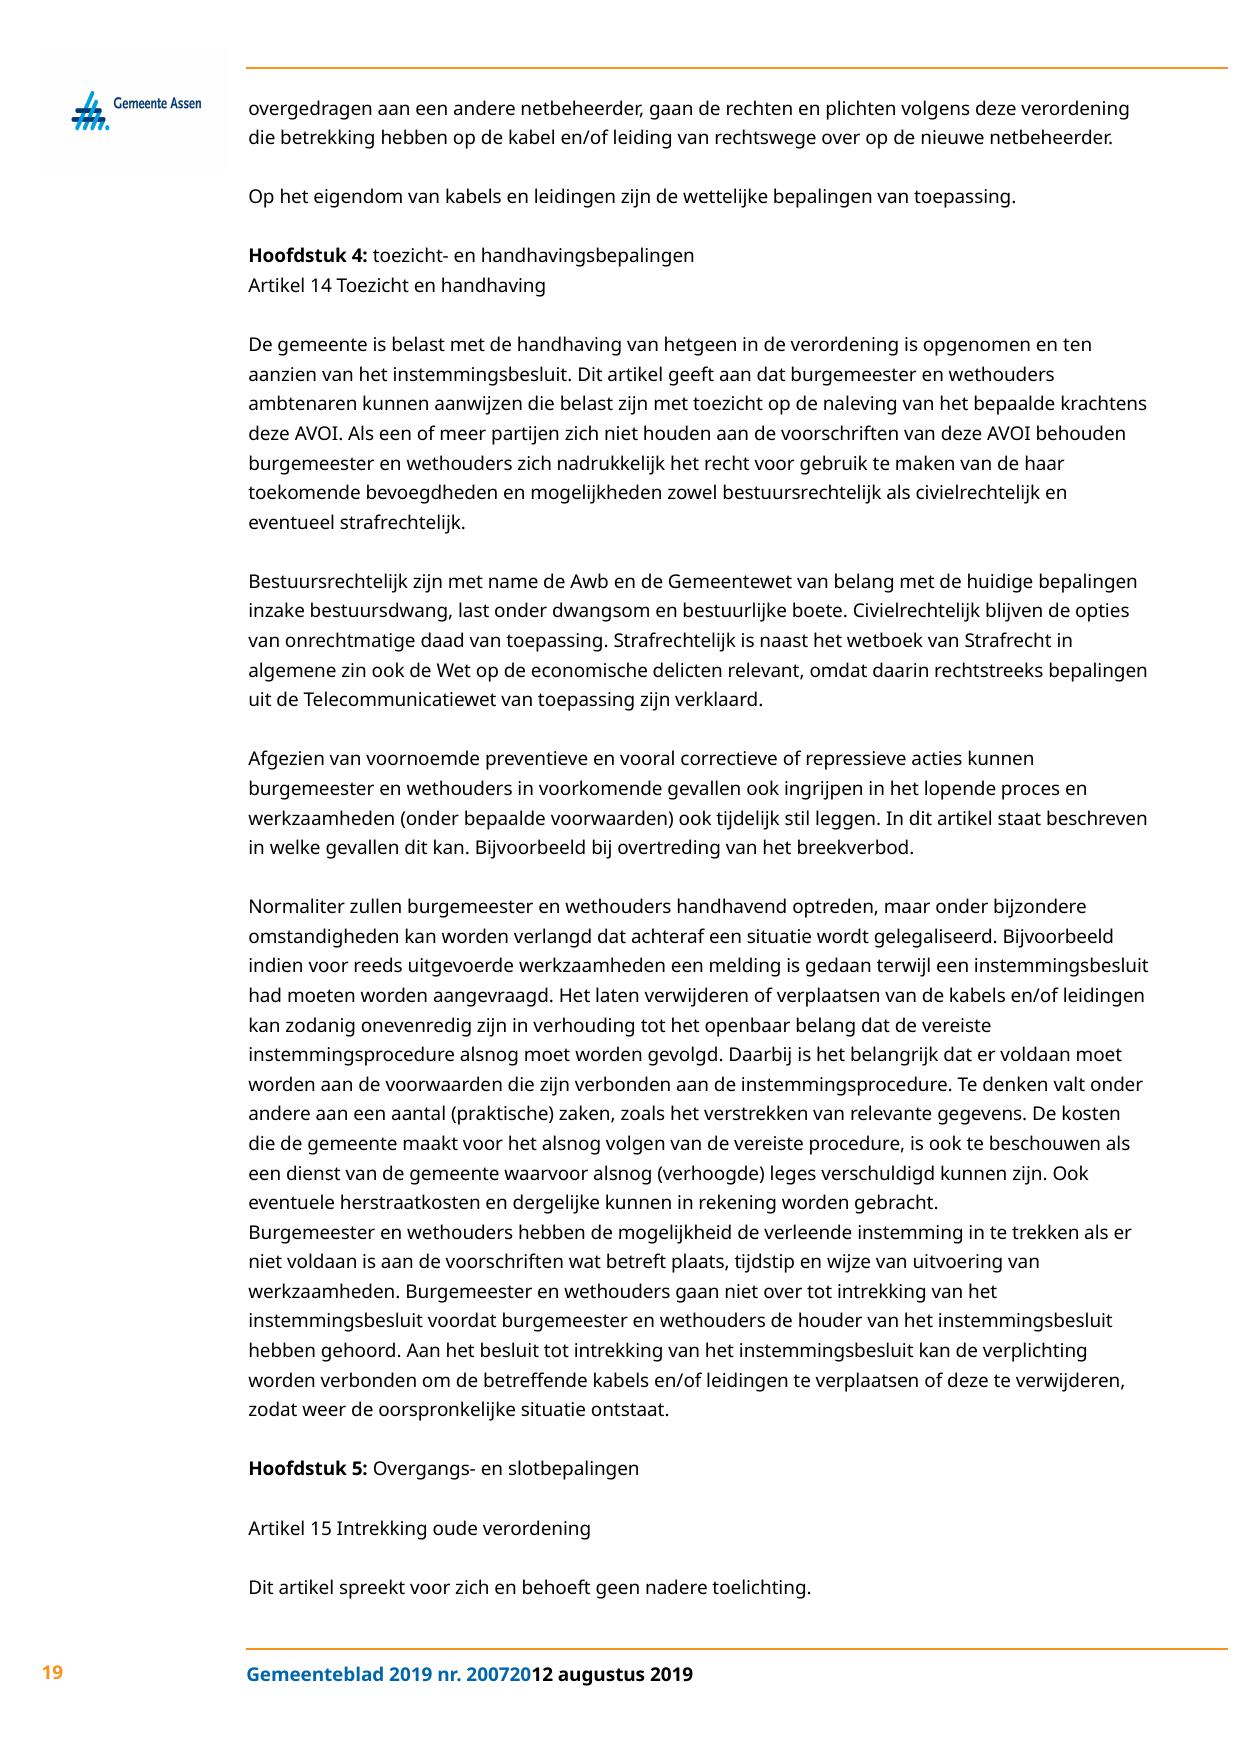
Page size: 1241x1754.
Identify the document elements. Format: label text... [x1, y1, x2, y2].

text Op het eigendom van kabels en leidingen zijn de wettelijke bepalingen van toepassing. [248, 183, 1152, 209]
text Hoofdstuk 4: toezicht- en handhavingsbepalingen [248, 243, 1152, 268]
picture [41, 47, 231, 172]
text Bestuursrechtelijk zijn met name de Awb en de Gemeentewet van belang met de huidige bepalingen inzake bestuursdwang, last onder dwangsom en bestuurlijke boete. Civielrechtelijk blijven de opties van onrechtmatige daad van toepassing. Strafrechtelijk is naast het wetboek van Strafrecht in algemene zin ook de Wet op de economische delicten relevant, omdat daarin rechtstreeks bepalingen uit de Telecommunicatiewet van toepassing zijn verklaard. [248, 568, 1152, 712]
text Burgemeester en wethouders hebben de mogelijkheid de verleende instemming in te trekken als er niet voldaan is aan de voorschriften wat betreft plaats, tijdstip en wijze van uitvoering van werkzaamheden. Burgemeester en wethouders gaan niet over tot intrekking van het instemmingsbesluit voordat burgemeester en wethouders de houder van het instemmingsbesluit hebben gehoord. Aan het besluit tot intrekking van het instemmingsbesluit kan de verplichting worden verbonden om de betreffende kabels en/of leidingen te verplaatsen of deze te verwijderen, zodat weer de oorspronkelijke situatie ontstaat. [248, 1219, 1152, 1422]
text Afgezien van voornoemde preventieve en vooral correctieve of repressieve acties kunnen burgemeester en wethouders in voorkomende gevallen ook ingrijpen in het lopende proces en werkzaamheden (onder bepaalde voorwaarden) ook tijdelijk stil leggen. In dit artikel staat beschreven in welke gevallen dit kan. Bijvoorbeeld bij overtreding van het breekverbod. [248, 746, 1152, 860]
text overgedragen aan een andere netbeheerder, gaan de rechten en plichten volgens deze verordening die betrekking hebben op de kabel en/of leiding van rechtswege over op de nieuwe netbeheerder. [248, 95, 1152, 150]
text De gemeente is belast met de handhaving van hetgeen in de verordening is opgenomen en ten aanzien van het instemmingsbesluit. Dit artikel geeft aan dat burgemeester en wethouders ambtenaren kunnen aanwijzen die belast zijn met toezicht op de naleving van het bepaalde krachtens deze AVOI. Als een of meer partijen zich niet houden aan de voorschriften van deze AVOI behouden burgemeester en wethouders zich nadrukkelijk het recht voor gebruik te maken van de haar toekomende bevoegdheden en mogelijkheden zowel bestuursrechtelijk als civielrechtelijk en eventueel strafrechtelijk. [248, 331, 1152, 535]
text Artikel 14 Toezicht en handhaving [248, 272, 1152, 298]
text Hoofdstuk 5: Overgangs- en slotbepalingen [248, 1456, 1152, 1481]
text Artikel 15 Intrekking oude verordening [248, 1515, 1152, 1541]
text Dit artikel spreekt voor zich en behoeft geen nadere toelichting. [248, 1574, 1152, 1600]
text Normaliter zullen burgemeester en wethouders handhavend optreden, maar onder bijzondere omstandigheden kan worden verlangd dat achteraf een situatie wordt gelegaliseerd. Bijvoorbeeld indien voor reeds uitgevoerde werkzaamheden een melding is gedaan terwijl een instemmingsbesluit had moeten worden aangevraagd. Het laten verwijderen of verplaatsen van de kabels en/of leidingen kan zodanig onevenredig zijn in verhouding tot het openbaar belang dat de vereiste instemmingsprocedure alsnog moet worden gevolgd. Daarbij is het belangrijk dat er voldaan moet worden aan de voorwaarden die zijn verbonden aan de instemmingsprocedure. Te denken valt onder andere aan een aantal (praktische) zaken, zoals het verstrekken van relevante gegevens. De kosten die de gemeente maakt voor het alsnog volgen van de vereiste procedure, is ook te beschouwen als een dienst van de gemeente waarvoor alsnog (verhoogde) leges verschuldigd kunnen zijn. Ook eventuele herstraatkosten en dergelijke kunnen in rekening worden gebracht. [248, 893, 1152, 1215]
